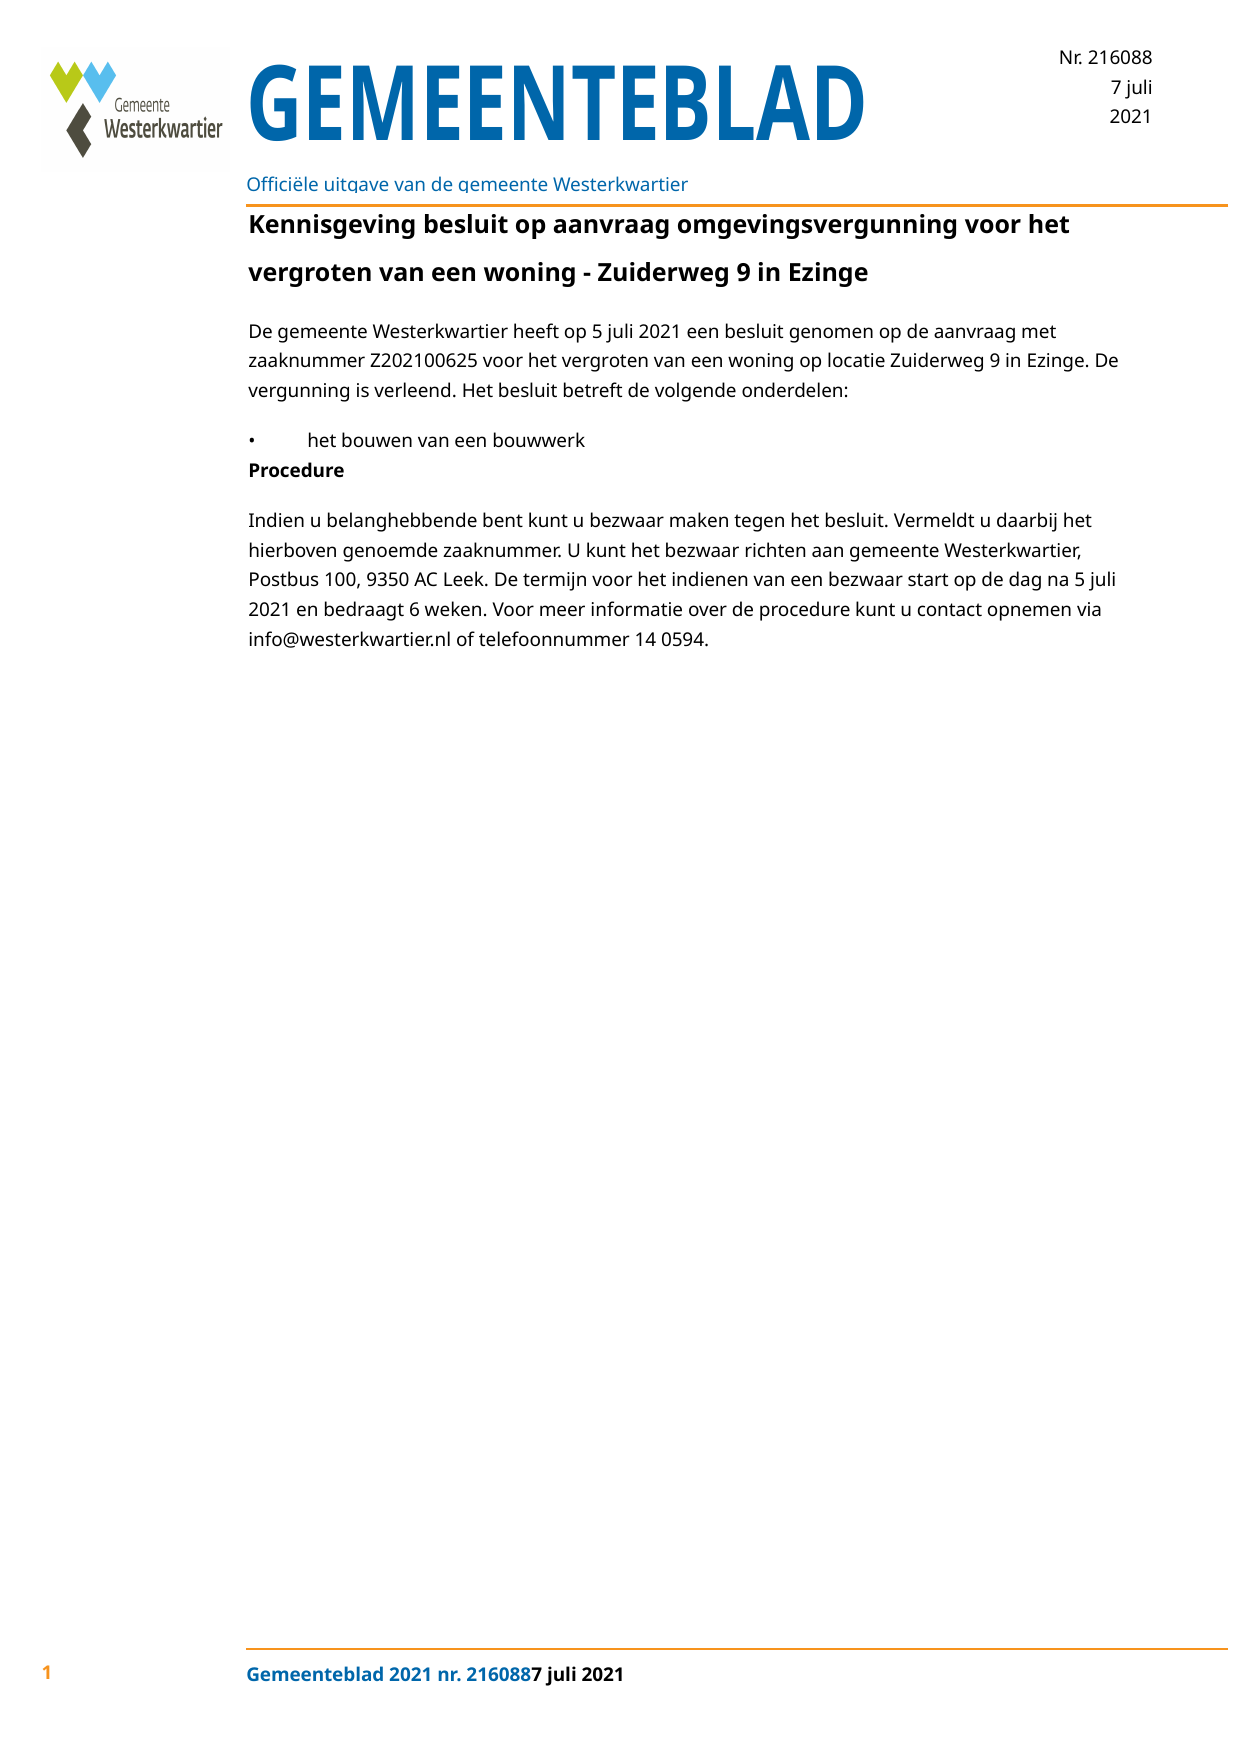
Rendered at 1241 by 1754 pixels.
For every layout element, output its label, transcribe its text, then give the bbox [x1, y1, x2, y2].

text Indien u belanghebbende bent kunt u bezwaar maken tegen het besluit. Vermeldt u daarbij het hierboven genoemde zaaknummer. U kunt het bezwaar richten aan gemeente Westerkwartier, Postbus 100, 9350 AC Leek. De termijn voor het indienen van een bezwaar start op de dag na 5 juli 2021 en bedraagt 6 weken. Voor meer informatie over de procedure kunt u contact opnemen via info@westerkwartier.nl of telefoonnummer 14 0594. [248, 507, 1152, 652]
text De gemeente Westerkwartier heeft op 5 juli 2021 een besluit genomen op de aanvraag met zaaknummer Z202100625 voor het vergroten van een woning op locatie Zuiderweg 9 in Ezinge. De vergunning is verleend. Het besluit betreft de volgende onderdelen: [248, 318, 1152, 403]
picture [41, 47, 231, 172]
text Procedure [248, 457, 1152, 483]
list het bouwen van een bouwwerk [248, 427, 1152, 453]
text Kennisgeving besluit op aanvraag omgevingsvergunning voor het vergroten van een woning - Zuiderweg 9 in Ezinge [248, 207, 1152, 288]
